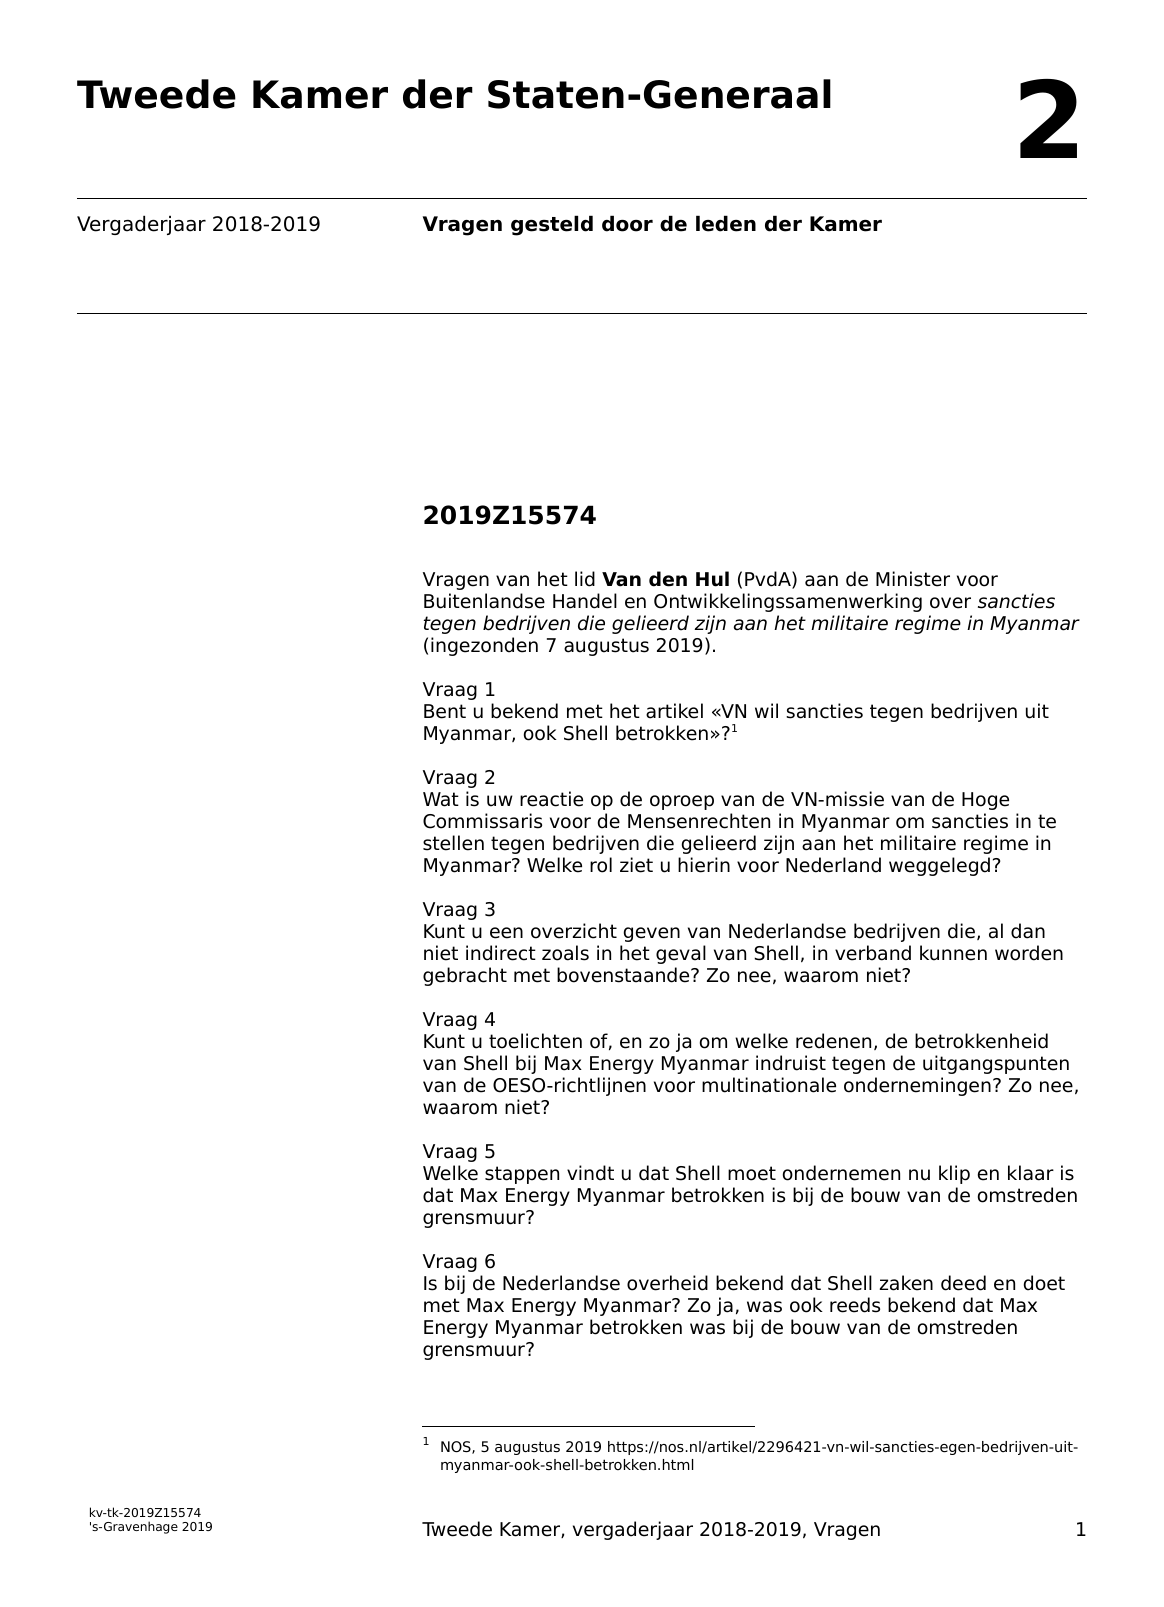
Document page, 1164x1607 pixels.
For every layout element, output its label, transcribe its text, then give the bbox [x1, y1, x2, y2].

text Vragen van het lid Van den Hul (PvdA) aan de Minister voor Buitenlandse Handel en Ontwikkelingssamenwerking over sancties tegen bedrijven die gelieerd zijn aan het militaire regime in Myanmar (ingezonden 7 augustus 2019). [422, 569, 1087, 657]
text Vraag 1 [422, 679, 1087, 701]
text Is bij de Nederlandse overheid bekend dat Shell zaken deed en doet met Max Energy Myanmar? Zo ja, was ook reeds bekend dat Max Energy Myanmar betrokken was bij de bouw van de omstreden grensmuur? [422, 1273, 1087, 1361]
text Vraag 5 [422, 1141, 1087, 1163]
table_cell Vragen gesteld door de leden der Kamer [422, 199, 1087, 313]
text Vraag 4 [422, 1009, 1087, 1031]
text Welke stappen vindt u dat Shell moet ondernemen nu klip en klaar is dat Max Energy Myanmar betrokken is bij de bouw van de omstreden grensmuur? [422, 1163, 1087, 1229]
text Wat is uw reactie op de oproep van de VN-missie van de Hoge Commissaris voor de Mensenrechten in Myanmar om sancties in te stellen tegen bedrijven die gelieerd zijn aan het militaire regime in Myanmar? Welke rol ziet u hierin voor Nederland weggelegd? [422, 789, 1087, 877]
text 2019Z15574 [422, 501, 1087, 531]
text 's-Gravenhage 2019 [88, 1520, 323, 1534]
text Vraag 2 [422, 767, 1087, 789]
table_header Tweede Kamer der Staten-Generaal [77, 59, 886, 198]
text Vraag 6 [422, 1251, 1087, 1273]
text Kunt u een overzicht geven van Nederlandse bedrijven die, al dan niet indirect zoals in het geval van Shell, in verband kunnen worden gebracht met bovenstaande? Zo nee, waarom niet? [422, 921, 1087, 987]
text Bent u bekend met het artikel «VN wil sancties tegen bedrijven uit Myanmar, ook Shell betrokken»? [422, 701, 1087, 745]
text kv-tk-2019Z15574 [88, 1506, 323, 1520]
text Kunt u toelichten of, en zo ja om welke redenen, de betrokkenheid van Shell bij Max Energy Myanmar indruist tegen de uitgangspunten van de OESO-richtlijnen voor multinationale ondernemingen? Zo nee, waarom niet? [422, 1031, 1087, 1119]
table_cell Vergaderjaar 2018-2019 [77, 199, 422, 313]
text NOS, 5 augustus 2019 https://nos.nl/artikel/2296421-vn-wil-sancties-egen-bedrijven-uit-myanmar-ook-shell-betrokken.html [422, 1435, 1087, 1474]
table_header 2 [886, 59, 1087, 198]
text Vraag 3 [422, 899, 1087, 921]
